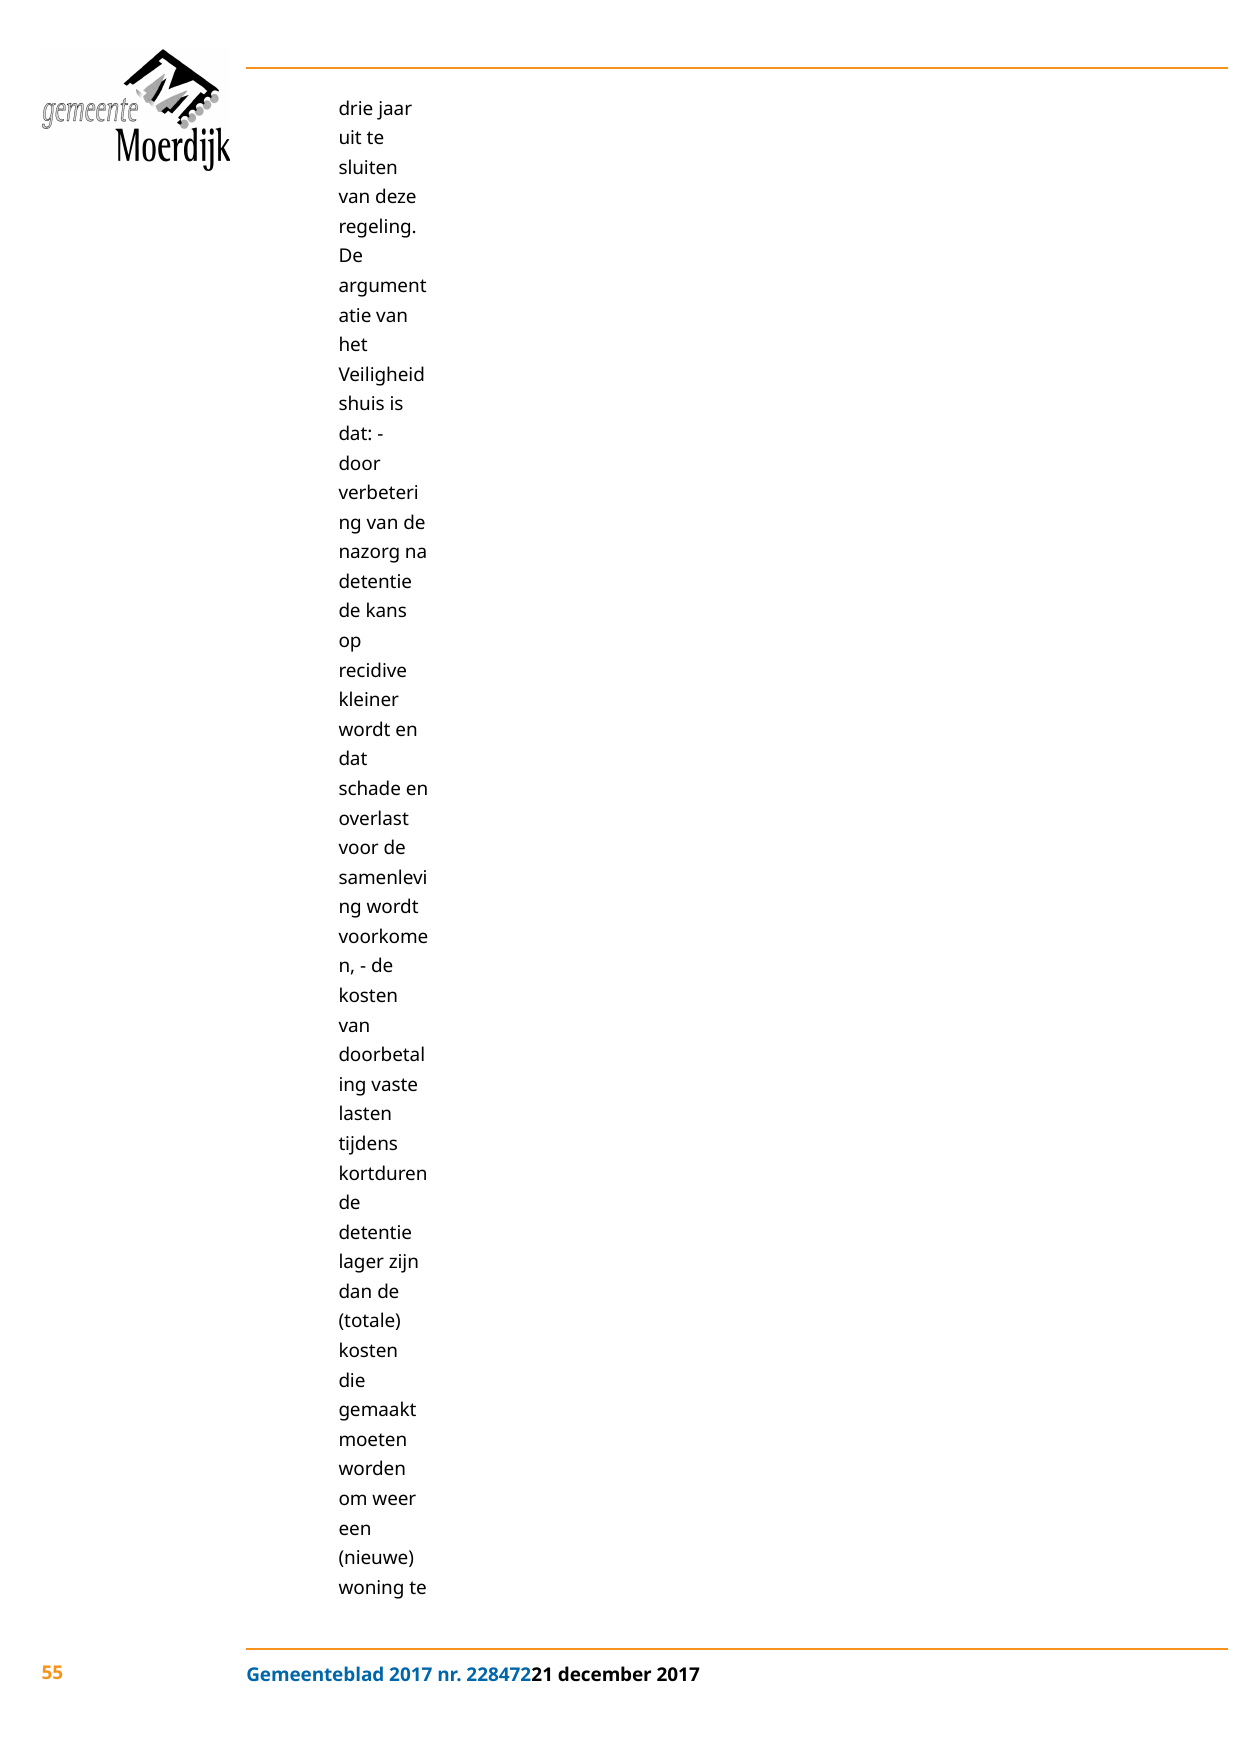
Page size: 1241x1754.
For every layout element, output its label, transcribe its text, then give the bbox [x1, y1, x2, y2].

table_cell [248, 95, 338, 1600]
picture [41, 47, 231, 172]
table_cell drie jaar uit te sluiten van deze regeling. De argumentatie van het Veiligheidshuis is dat: - door verbetering van de nazorg na detentie de kans op recidive kleiner wordt en dat schade en overlast voor de samenleving wordt voorkomen, - de kosten van doorbetaling vaste lasten tijdens kortdurende detentie lager zijn dan de (totale) kosten die gemaakt moeten worden om weer een (nieuwe) woning te [338, 95, 429, 1600]
